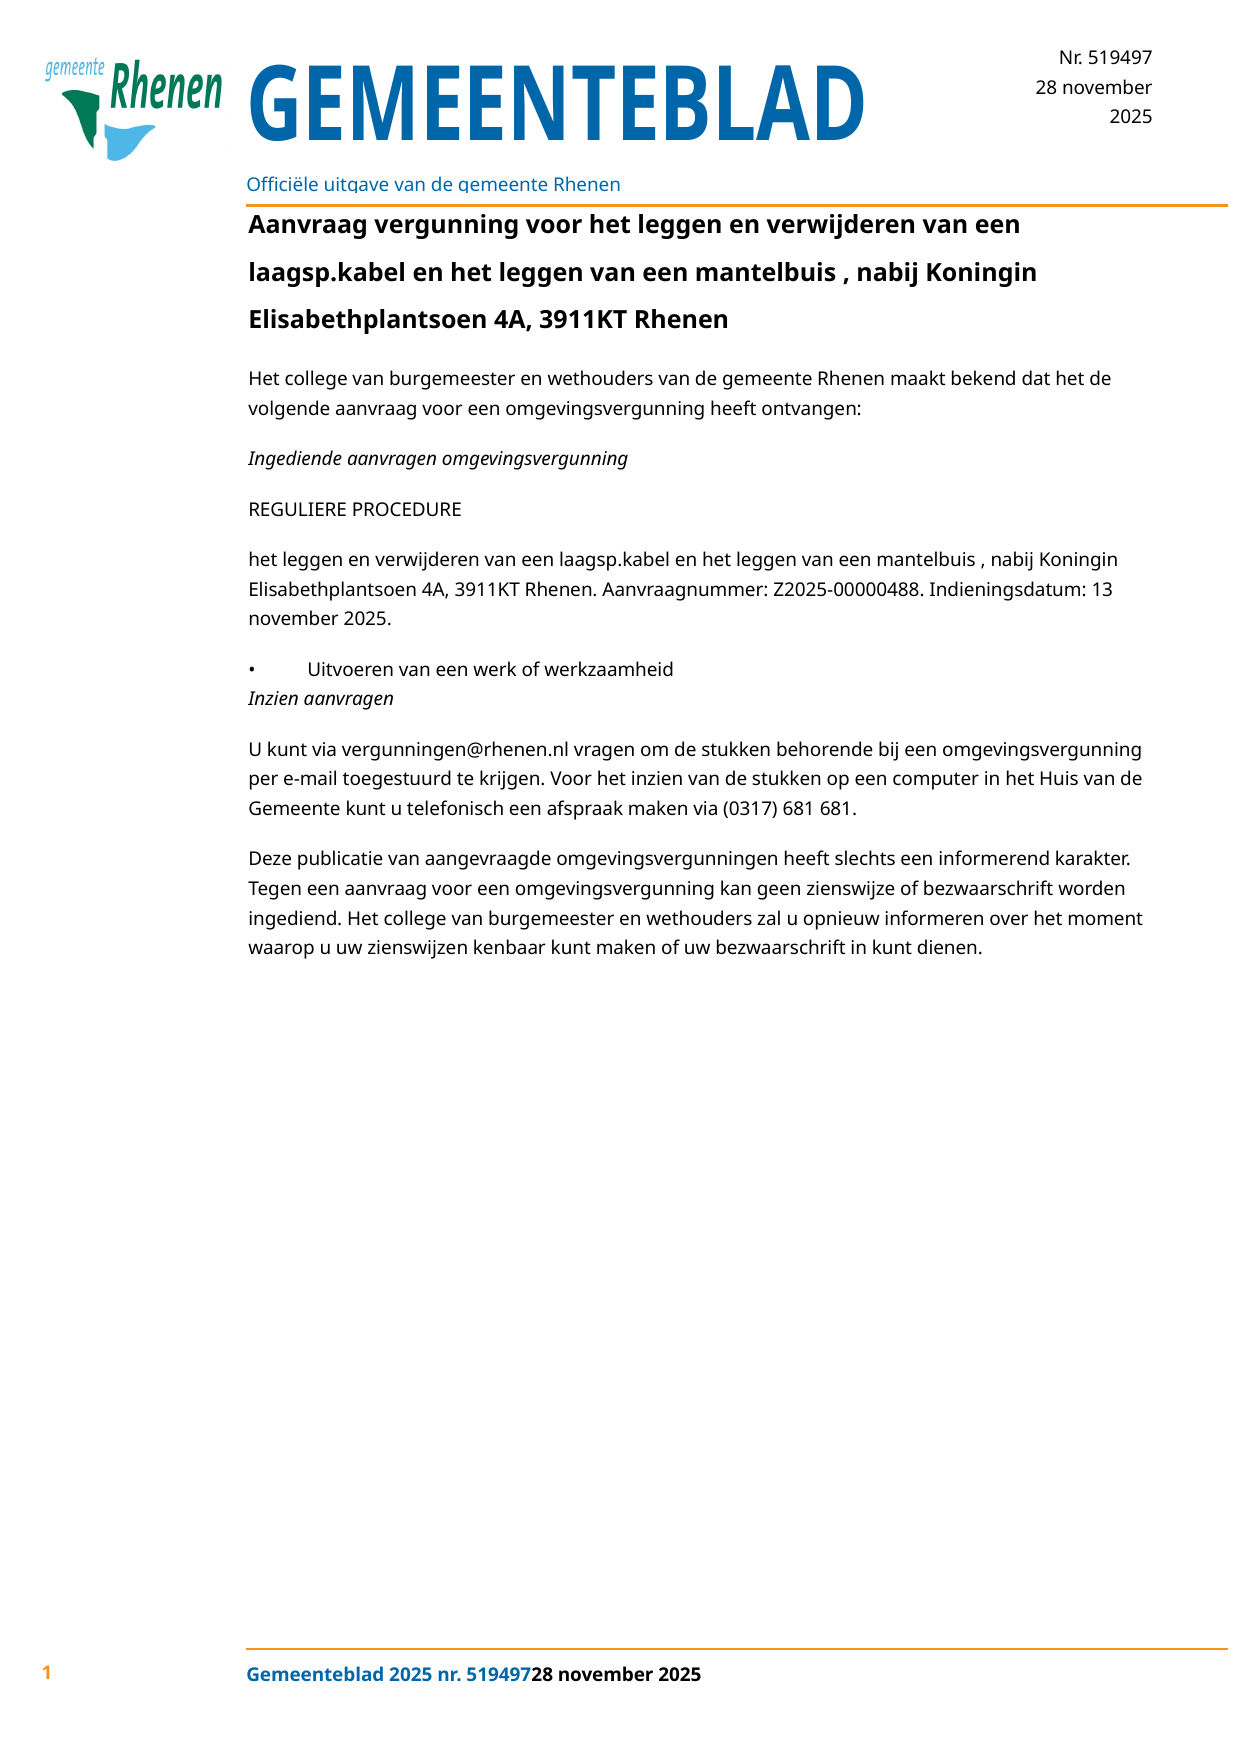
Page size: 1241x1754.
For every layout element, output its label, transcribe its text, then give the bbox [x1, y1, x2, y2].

text Aanvraag vergunning voor het leggen en verwijderen van een laagsp.kabel en het leggen van een mantelbuis , nabij Koningin Elisabethplantsoen 4A, 3911KT Rhenen [248, 207, 1152, 336]
text het leggen en verwijderen van een laagsp.kabel en het leggen van een mantelbuis , nabij Koningin Elisabethplantsoen 4A, 3911KT Rhenen. Aanvraagnummer: Z2025-00000488. Indieningsdatum: 13 november 2025. [248, 546, 1152, 631]
picture [41, 47, 231, 172]
text U kunt via vergunningen@rhenen.nl vragen om de stukken behorende bij een omgevingsvergunning per e-mail toegestuurd te krijgen. Voor het inzien van de stukken op een computer in het Huis van de Gemeente kunt u telefonisch een afspraak maken via (0317) 681 681. [248, 736, 1152, 821]
text Het college van burgemeester en wethouders van de gemeente Rhenen maakt bekend dat het de volgende aanvraag voor een omgevingsvergunning heeft ontvangen: [248, 366, 1152, 421]
text Inzien aanvragen [248, 686, 1152, 711]
text Deze publicatie van aangevraagde omgevingsvergunningen heeft slechts een informerend karakter. Tegen een aanvraag voor een omgevingsvergunning kan geen zienswijze of bezwaarschrift worden ingediend. Het college van burgemeester en wethouders zal u opnieuw informeren over het moment waarop u uw zienswijzen kenbaar kunt maken of uw bezwaarschrift in kunt dienen. [248, 846, 1152, 960]
list Uitvoeren van een werk of werkzaamheid [248, 656, 1152, 682]
text REGULIERE PROCEDURE [248, 496, 1152, 522]
text Ingediende aanvragen omgevingsvergunning [248, 446, 1152, 471]
